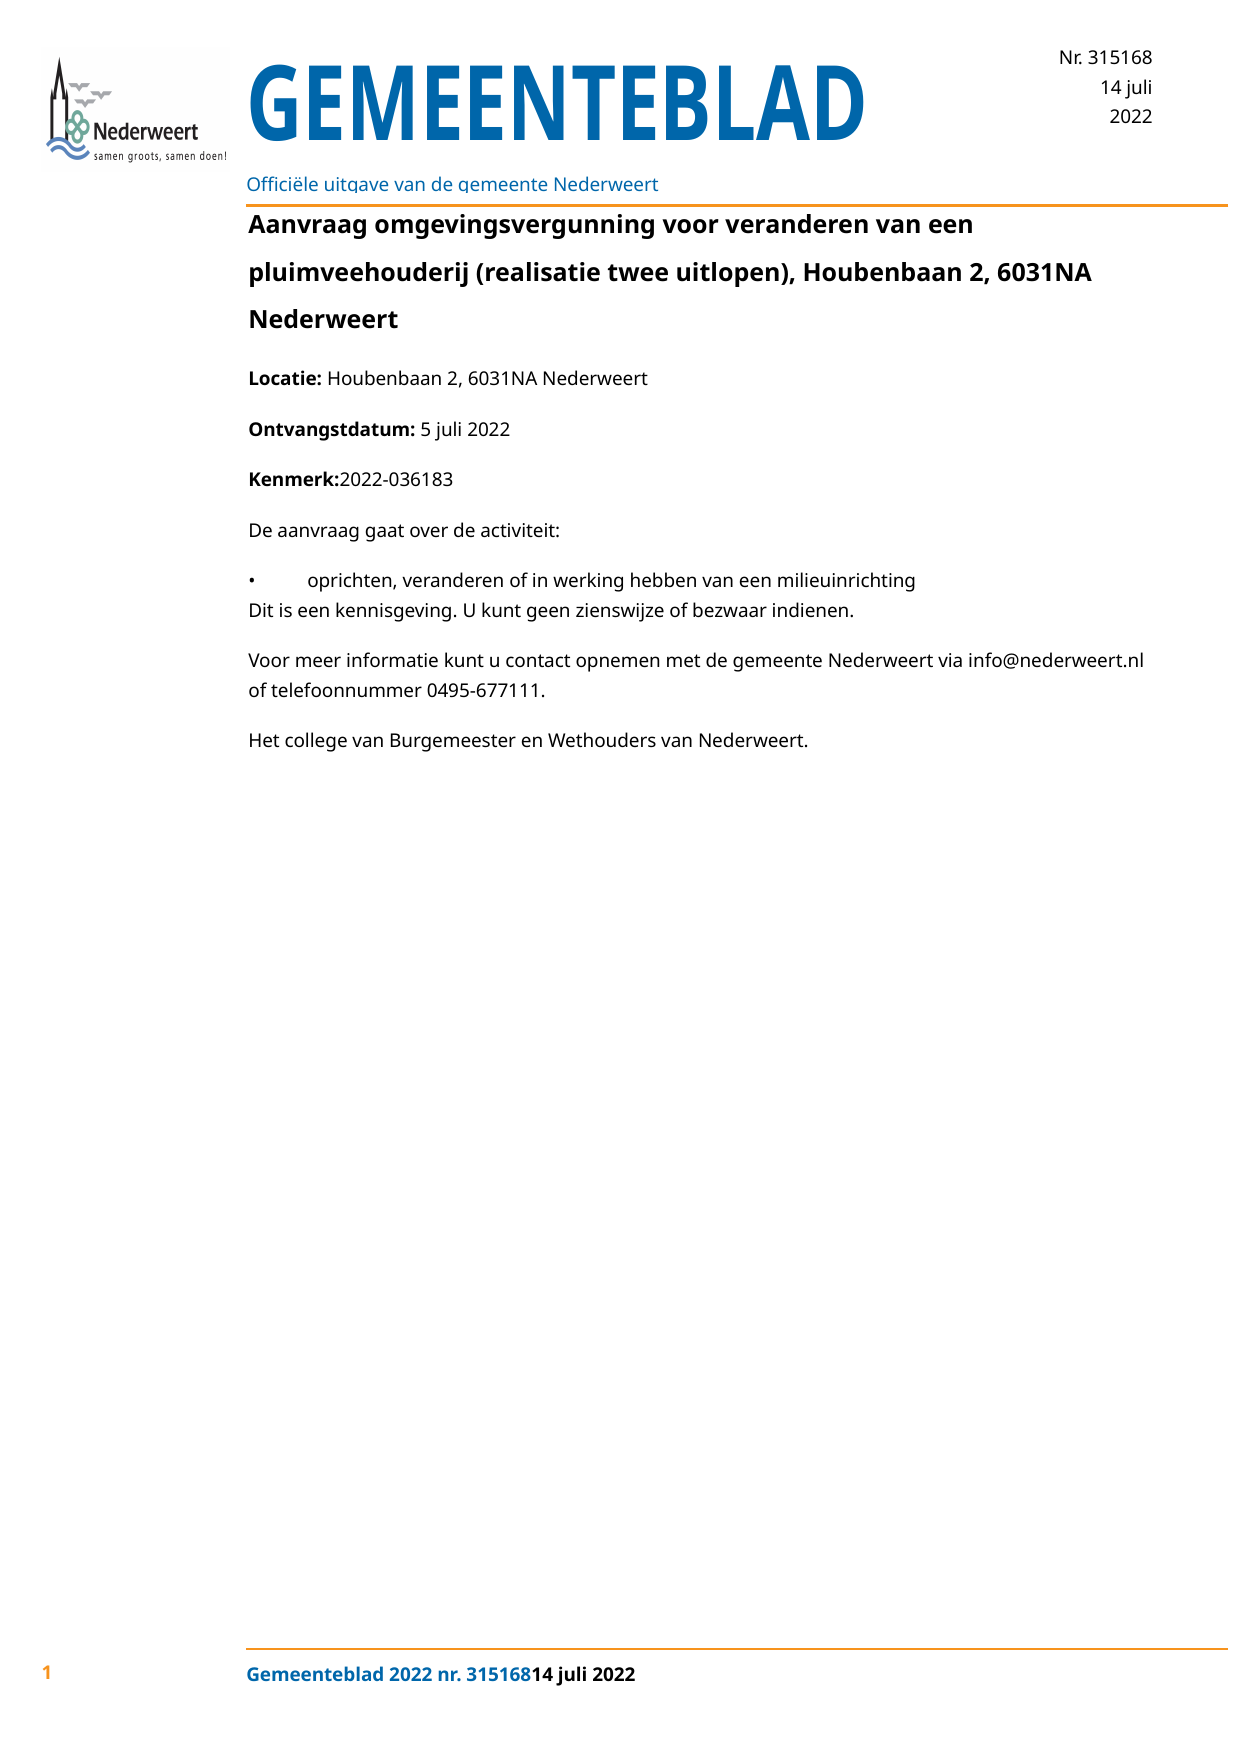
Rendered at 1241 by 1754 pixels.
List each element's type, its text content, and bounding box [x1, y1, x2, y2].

text Dit is een kennisgeving. U kunt geen zienswijze of bezwaar indienen. [248, 597, 1152, 622]
text Voor meer informatie kunt u contact opnemen met de gemeente Nederweert via info@nederweert.nl of telefoonnummer 0495-677111. [248, 647, 1152, 702]
text Kenmerk:2022-036183 [248, 466, 1152, 492]
text Ontvangstdatum: 5 juli 2022 [248, 416, 1152, 442]
text De aanvraag gaat over de activiteit: [248, 517, 1152, 542]
text Locatie: Houbenbaan 2, 6031NA Nederweert [248, 366, 1152, 391]
text Aanvraag omgevingsvergunning voor veranderen van een pluimveehouderij (realisatie twee uitlopen), Houbenbaan 2, 6031NA Nederweert [248, 207, 1152, 336]
text Het college van Burgemeester en Wethouders van Nederweert. [248, 727, 1152, 753]
list oprichten, veranderen of in werking hebben van een milieuinrichting [248, 567, 1152, 593]
picture [41, 47, 231, 172]
